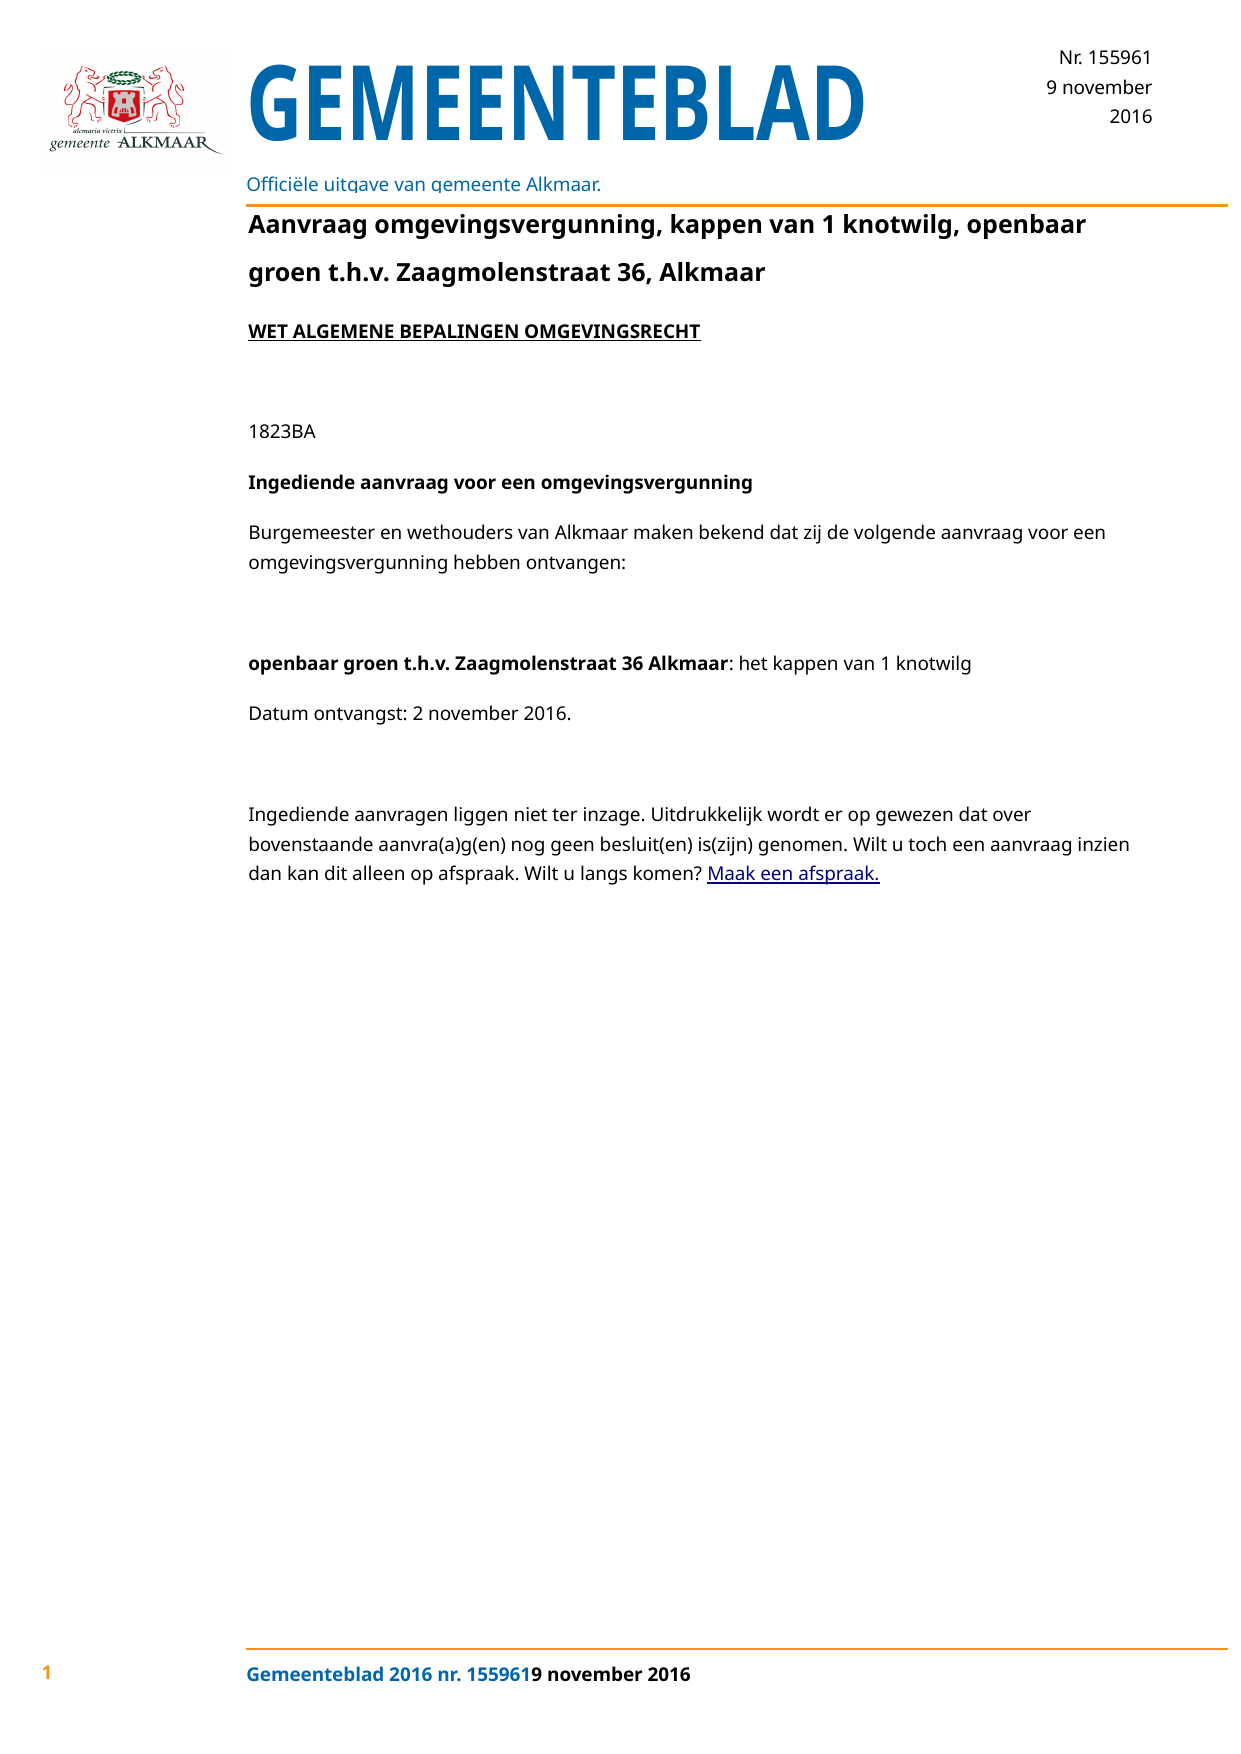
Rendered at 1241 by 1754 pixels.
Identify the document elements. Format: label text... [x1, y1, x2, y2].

text Ingediende aanvragen liggen niet ter inzage. Uitdrukkelijk wordt er op gewezen dat over bovenstaande aanvra(a)g(en) nog geen besluit(en) is(zijn) genomen. Wilt u toch een aanvraag inzien dan kan dit alleen op afspraak. Wilt u langs komen? Maak een afspraak. [248, 801, 1152, 886]
text 1823BA [248, 419, 1152, 444]
text openbaar groen t.h.v. Zaagmolenstraat 36 Alkmaar: het kappen van 1 knotwilg [248, 650, 1152, 676]
text Aanvraag omgevingsvergunning, kappen van 1 knotwilg, openbaar groen t.h.v. Zaagmolenstraat 36, Alkmaar [248, 207, 1152, 288]
text Ingediende aanvraag voor een omgevingsvergunning [248, 469, 1152, 495]
text Burgemeester en wethouders van Alkmaar maken bekend dat zij de volgende aanvraag voor een omgevingsvergunning hebben ontvangen: [248, 519, 1152, 575]
text WET ALGEMENE BEPALINGEN OMGEVINGSRECHT [248, 318, 1152, 344]
text Datum ontvangst: 2 november 2016. [248, 700, 1152, 726]
picture [41, 47, 231, 172]
